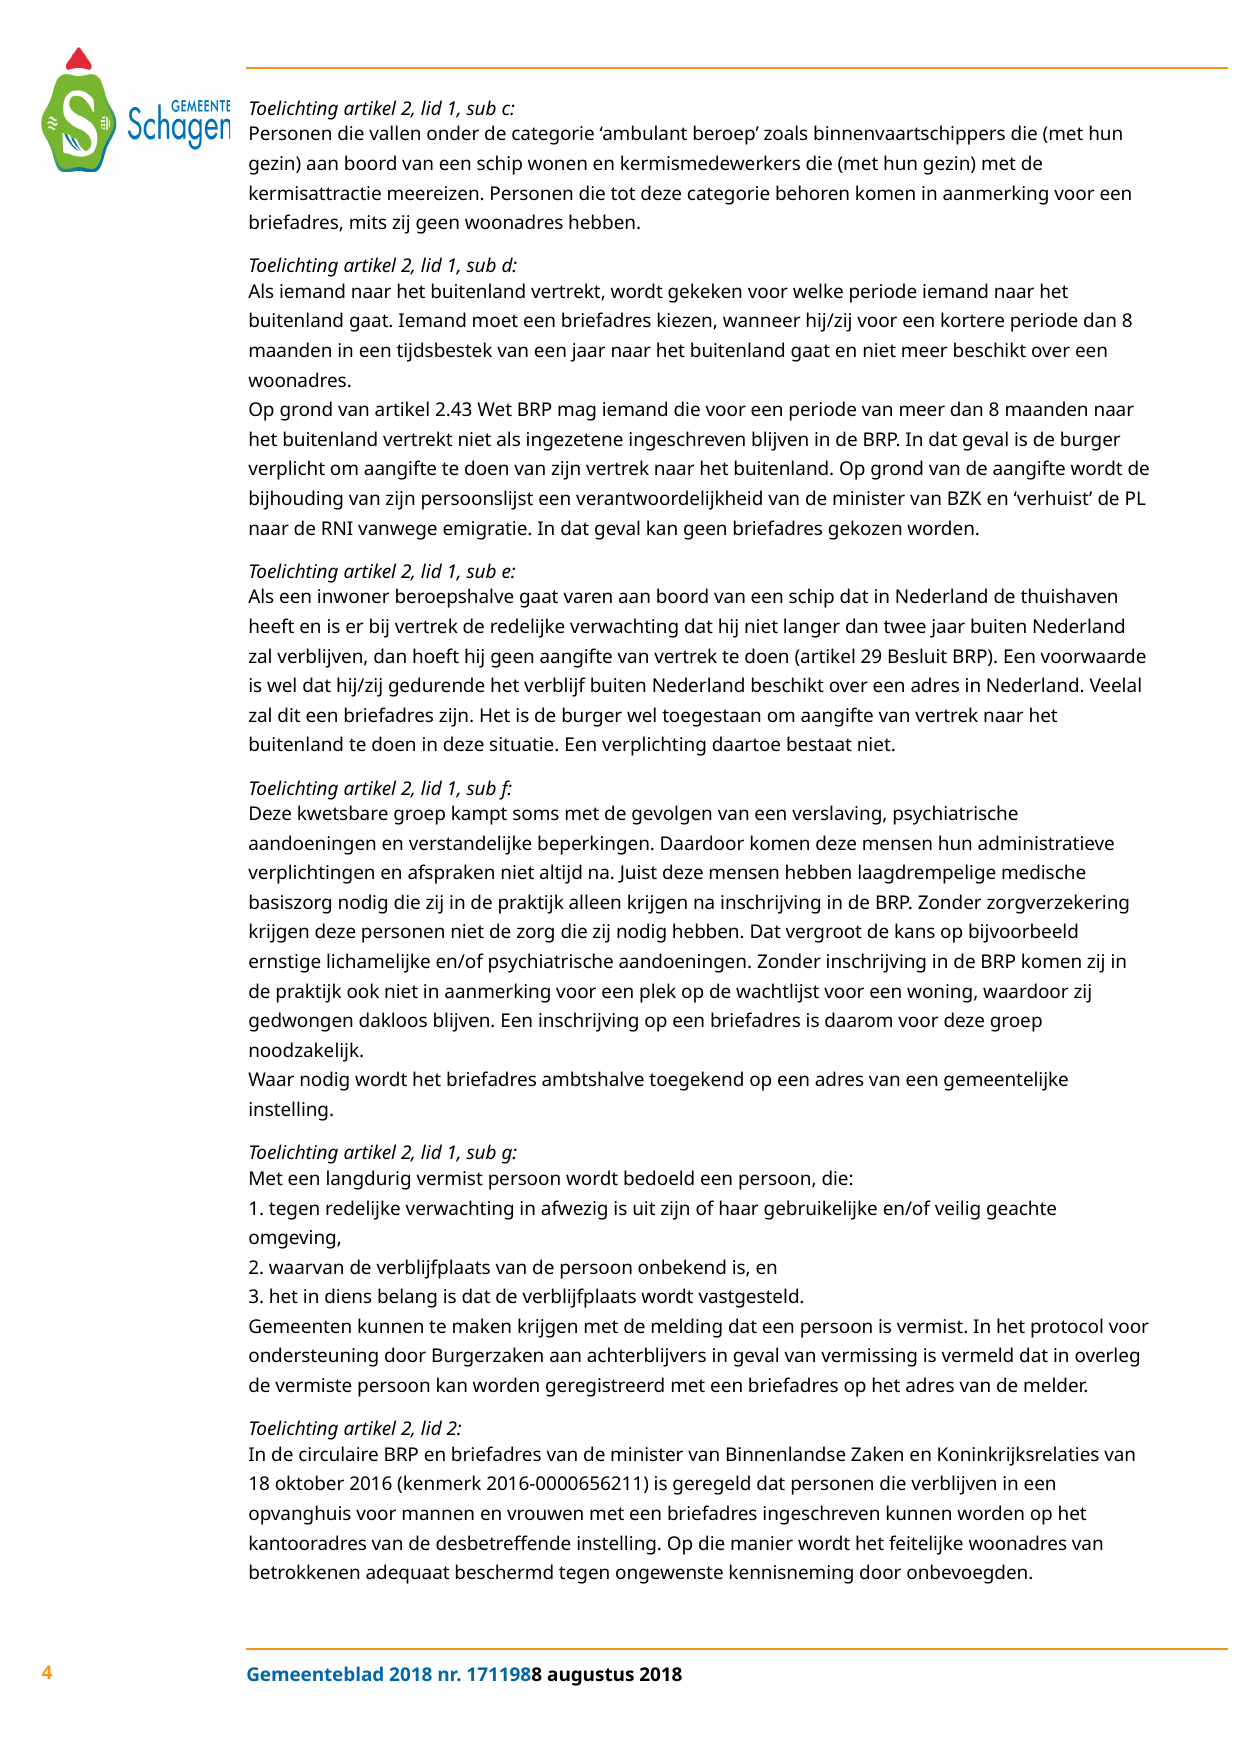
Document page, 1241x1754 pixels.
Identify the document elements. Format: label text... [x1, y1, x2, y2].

text Toelichting artikel 2, lid 1, sub f: [248, 775, 1152, 800]
text Toelichting artikel 2, lid 1, sub c: [248, 95, 1152, 121]
text 3. het in diens belang is dat de verblijfplaats wordt vastgesteld. [248, 1283, 1152, 1309]
text Toelichting artikel 2, lid 1, sub e: [248, 558, 1152, 584]
picture [41, 47, 231, 172]
text Toelichting artikel 2, lid 2: [248, 1415, 1152, 1441]
text Op grond van artikel 2.43 Wet BRP mag iemand die voor een periode van meer dan 8 maanden naar het buitenland vertrekt niet als ingezetene ingeschreven blijven in de BRP. In dat geval is de burger verplicht om aangifte te doen van zijn vertrek naar het buitenland. Op grond van de aangifte wordt de bijhouding van zijn persoonslijst een verantwoordelijkheid van de minister van BZK en ‘verhuist’ de PL naar de RNI vanwege emigratie. In dat geval kan geen briefadres gekozen worden. [248, 396, 1152, 541]
text Als een inwoner beroepshalve gaat varen aan boord van een schip dat in Nederland de thuishaven heeft en is er bij vertrek de redelijke verwachting dat hij niet langer dan twee jaar buiten Nederland zal verblijven, dan hoeft hij geen aangifte van vertrek te doen (artikel 29 Besluit BRP). Een voorwaarde is wel dat hij/zij gedurende het verblijf buiten Nederland beschikt over een adres in Nederland. Veelal zal dit een briefadres zijn. Het is de burger wel toegestaan om aangifte van vertrek naar het buitenland te doen in deze situatie. Een verplichting daartoe bestaat niet. [248, 584, 1152, 757]
text 2. waarvan de verblijfplaats van de persoon onbekend is, en [248, 1254, 1152, 1279]
text Toelichting artikel 2, lid 1, sub d: [248, 252, 1152, 278]
text Toelichting artikel 2, lid 1, sub g: [248, 1139, 1152, 1165]
text Personen die vallen onder de categorie ‘ambulant beroep’ zoals binnenvaartschippers die (met hun gezin) aan boord van een schip wonen en kermismedewerkers die (met hun gezin) met de kermisattractie meereizen. Personen die tot deze categorie behoren komen in aanmerking voor een briefadres, mits zij geen woonadres hebben. [248, 121, 1152, 235]
text Als iemand naar het buitenland vertrekt, wordt gekeken voor welke periode iemand naar het buitenland gaat. Iemand moet een briefadres kiezen, wanneer hij/zij voor een kortere periode dan 8 maanden in een tijdsbestek van een jaar naar het buitenland gaat en niet meer beschikt over een woonadres. [248, 278, 1152, 393]
text 1. tegen redelijke verwachting in afwezig is uit zijn of haar gebruikelijke en/of veilig geachte omgeving, [248, 1195, 1152, 1250]
text Gemeenten kunnen te maken krijgen met de melding dat een persoon is vermist. In het protocol voor ondersteuning door Burgerzaken aan achterblijvers in geval van vermissing is vermeld dat in overleg de vermiste persoon kan worden geregistreerd met een briefadres op het adres van de melder. [248, 1313, 1152, 1398]
text Waar nodig wordt het briefadres ambtshalve toegekend op een adres van een gemeentelijke instelling. [248, 1067, 1152, 1122]
text Met een langdurig vermist persoon wordt bedoeld een persoon, die: [248, 1165, 1152, 1191]
text In de circulaire BRP en briefadres van de minister van Binnenlandse Zaken en Koninkrijksrelaties van 18 oktober 2016 (kenmerk 2016-0000656211) is geregeld dat personen die verblijven in een opvanghuis voor mannen en vrouwen met een briefadres ingeschreven kunnen worden op het kantooradres van de desbetreffende instelling. Op die manier wordt het feitelijke woonadres van betrokkenen adequaat beschermd tegen ongewenste kennisneming door onbevoegden. [248, 1441, 1152, 1585]
text Deze kwetsbare groep kampt soms met de gevolgen van een verslaving, psychiatrische aandoeningen en verstandelijke beperkingen. Daardoor komen deze mensen hun administratieve verplichtingen en afspraken niet altijd na. Juist deze mensen hebben laagdrempelige medische basiszorg nodig die zij in de praktijk alleen krijgen na inschrijving in de BRP. Zonder zorgverzekering krijgen deze personen niet de zorg die zij nodig hebben. Dat vergroot de kans op bijvoorbeeld ernstige lichamelijke en/of psychiatrische aandoeningen. Zonder inschrijving in de BRP komen zij in de praktijk ook niet in aanmerking voor een plek op de wachtlijst voor een woning, waardoor zij gedwongen dakloos blijven. Een inschrijving op een briefadres is daarom voor deze groep noodzakelijk. [248, 800, 1152, 1063]
